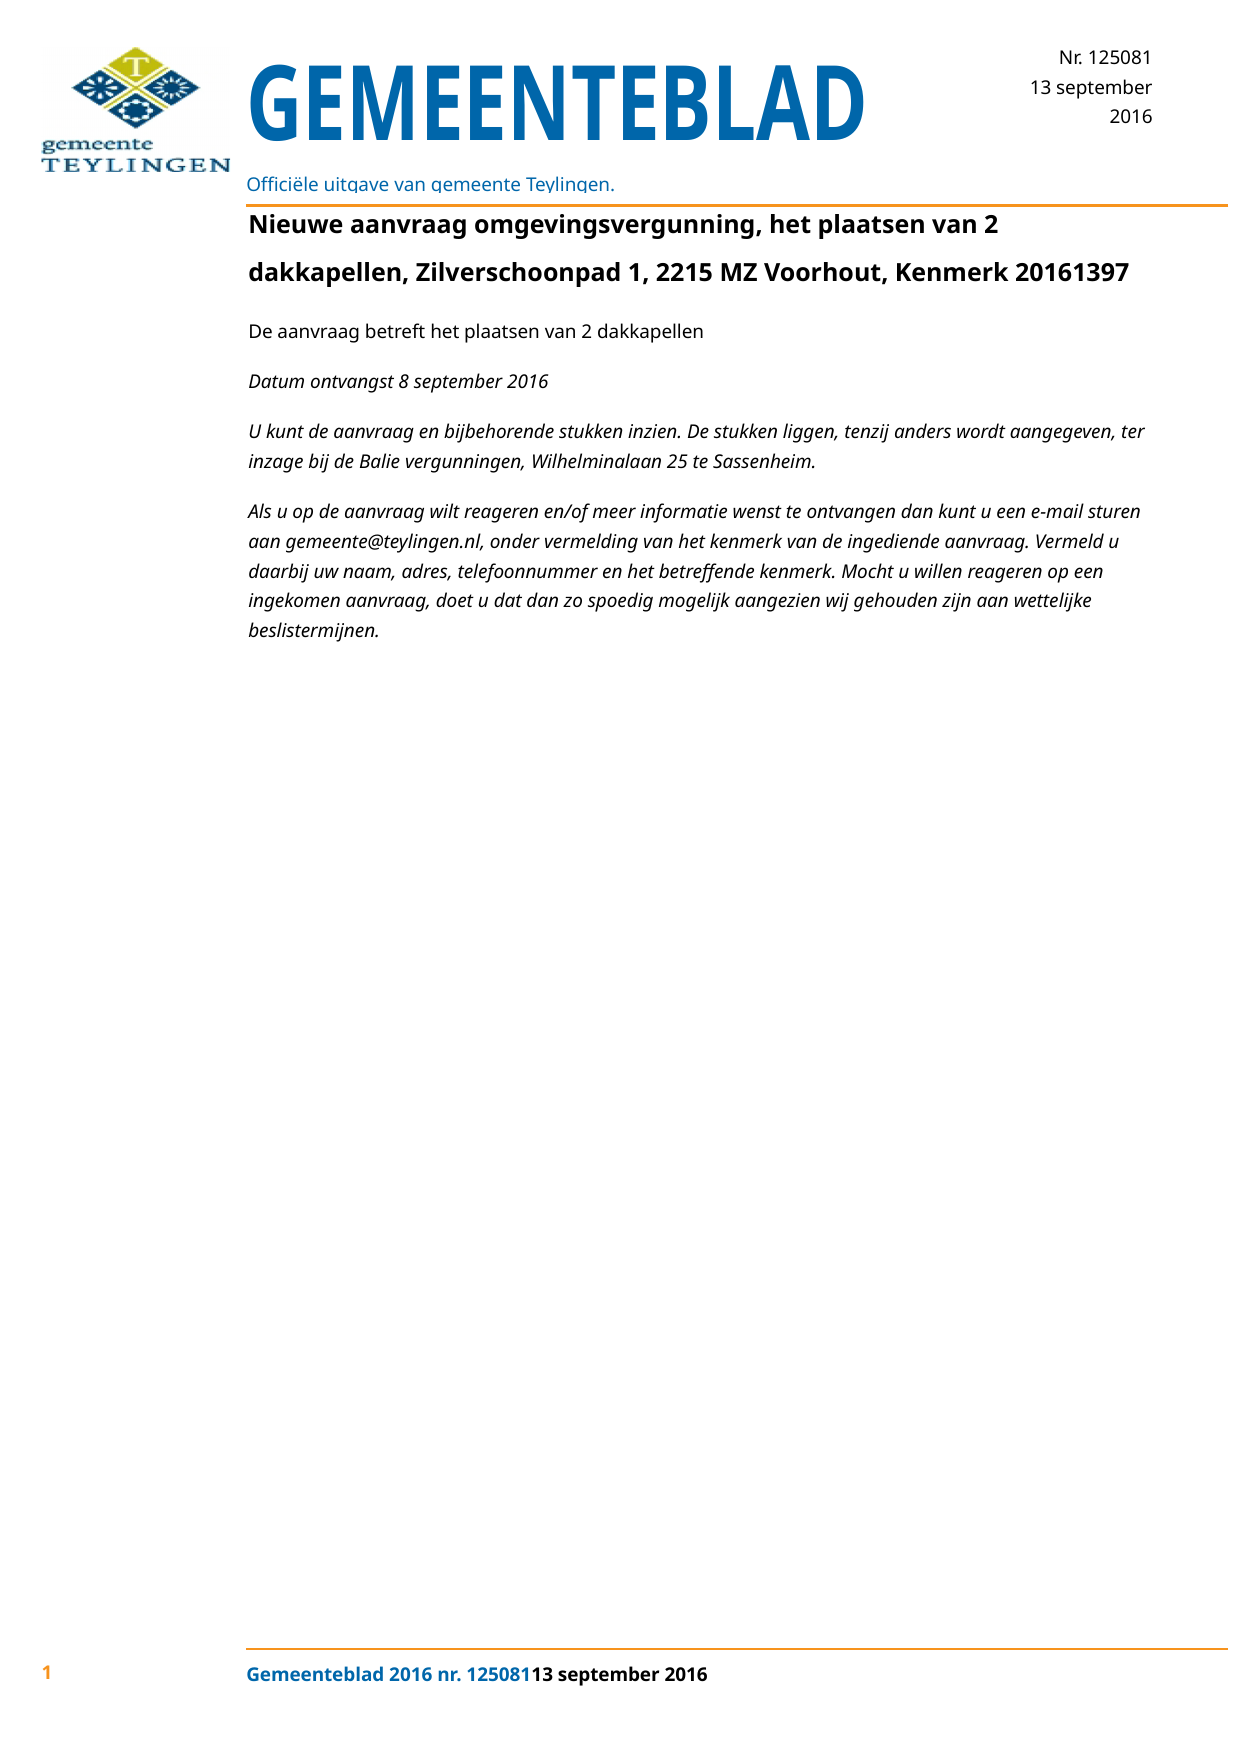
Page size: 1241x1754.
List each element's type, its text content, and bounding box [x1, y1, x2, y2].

picture [41, 47, 231, 172]
text Als u op de aanvraag wilt reageren en/of meer informatie wenst te ontvangen dan kunt u een e-mail sturen aan gemeente@teylingen.nl, onder vermelding van het kenmerk van de ingediende aanvraag. Vermeld u daarbij uw naam, adres, telefoonnummer en het betreffende kenmerk. Mocht u willen reageren op een ingekomen aanvraag, doet u dat dan zo spoedig mogelijk aangezien wij gehouden zijn aan wettelijke beslistermijnen. [248, 499, 1152, 643]
text De aanvraag betreft het plaatsen van 2 dakkapellen [248, 318, 1152, 344]
text Datum ontvangst 8 september 2016 [248, 368, 1152, 394]
text U kunt de aanvraag en bijbehorende stukken inzien. De stukken liggen, tenzij anders wordt aangegeven, ter inzage bij de Balie vergunningen, Wilhelminalaan 25 te Sassenheim. [248, 419, 1152, 474]
text Nieuwe aanvraag omgevingsvergunning, het plaatsen van 2 dakkapellen, Zilverschoonpad 1, 2215 MZ Voorhout, Kenmerk 20161397 [248, 207, 1152, 288]
